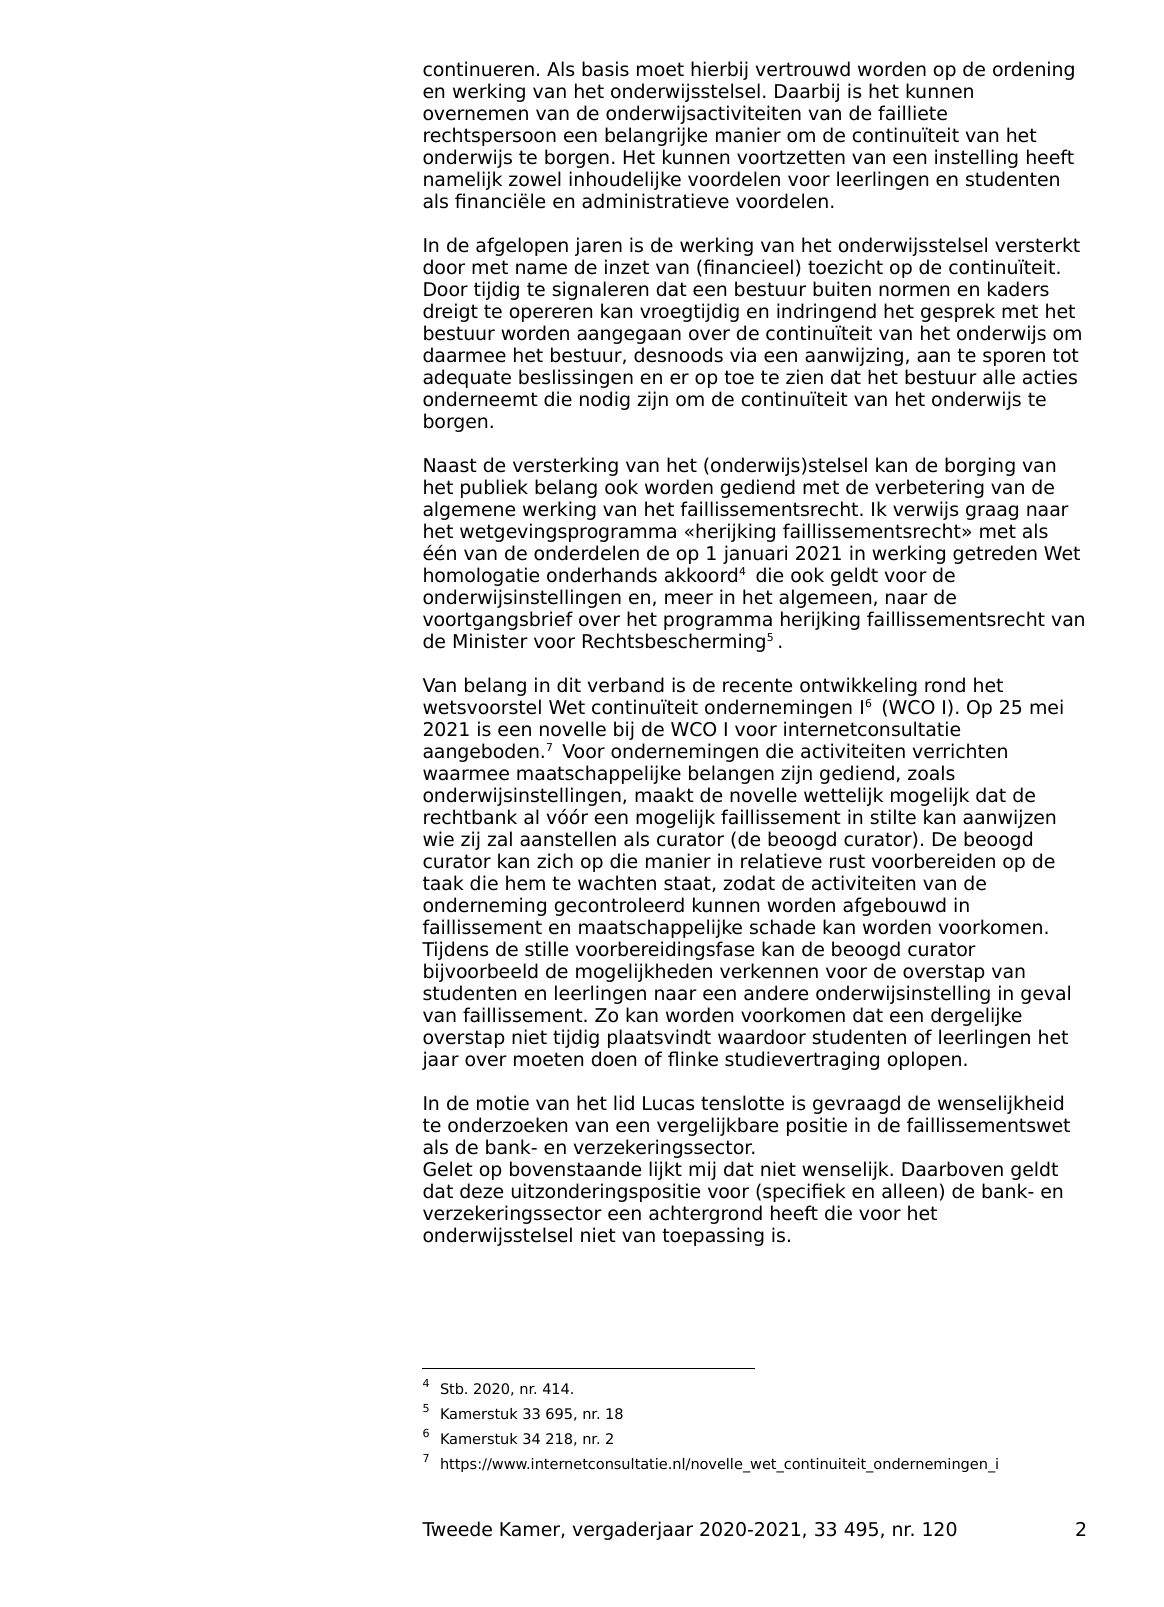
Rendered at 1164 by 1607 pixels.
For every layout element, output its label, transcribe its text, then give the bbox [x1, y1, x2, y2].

text Naast de versterking van het (onderwijs)stelsel kan de borging van het publiek belang ook worden gediend met de verbetering van de algemene werking van het faillissementsrecht. Ik verwijs graag naar het wetgevingsprogramma «herijking faillissementsrecht» met als één van de onderdelen de op 1 januari 2021 in werking getreden Wet homologatie onderhands akkoord die ook geldt voor de onderwijsinstellingen en, meer in het algemeen, naar de voortgangsbrief over het programma herijking faillissementsrecht van de Minister voor Rechtsbescherming. [422, 455, 1087, 653]
text Kamerstuk 33 695, nr. 18 [422, 1402, 1087, 1424]
text Van belang in dit verband is de recente ontwikkeling rond het wetsvoorstel Wet continuïteit ondernemingen I (WCO I). Op 25 mei 2021 is een novelle bij de WCO I voor internetconsultatie aangeboden. Voor ondernemingen die activiteiten verrichten waarmee maatschappelijke belangen zijn gediend, zoals onderwijsinstellingen, maakt de novelle wettelijk mogelijk dat de rechtbank al vóór een mogelijk faillissement in stilte kan aanwijzen wie zij zal aanstellen als curator (de beoogd curator). De beoogd curator kan zich op die manier in relatieve rust voorbereiden op de taak die hem te wachten staat, zodat de activiteiten van de onderneming gecontroleerd kunnen worden afgebouwd in faillissement en maatschappelijke schade kan worden voorkomen. Tijdens de stille voorbereidingsfase kan de beoogd curator bijvoorbeeld de mogelijkheden verkennen voor de overstap van studenten en leerlingen naar een andere onderwijsinstelling in geval van faillissement. Zo kan worden voorkomen dat een dergelijke overstap niet tijdig plaatsvindt waardoor studenten of leerlingen het jaar over moeten doen of flinke studievertraging oplopen. [422, 675, 1087, 1071]
text continueren. Als basis moet hierbij vertrouwd worden op de ordening en werking van het onderwijsstelsel. Daarbij is het kunnen overnemen van de onderwijsactiviteiten van de failliete rechtspersoon een belangrijke manier om de continuïteit van het onderwijs te borgen. Het kunnen voortzetten van een instelling heeft namelijk zowel inhoudelijke voordelen voor leerlingen en studenten als financiële en administratieve voordelen. [422, 59, 1087, 213]
text Stb. 2020, nr. 414. [422, 1377, 1087, 1399]
text In de afgelopen jaren is de werking van het onderwijsstelsel versterkt door met name de inzet van (financieel) toezicht op de continuïteit. Door tijdig te signaleren dat een bestuur buiten normen en kaders dreigt te opereren kan vroegtijdig en indringend het gesprek met het bestuur worden aangegaan over de continuïteit van het onderwijs om daarmee het bestuur, desnoods via een aanwijzing, aan te sporen tot adequate beslissingen en er op toe te zien dat het bestuur alle acties onderneemt die nodig zijn om de continuïteit van het onderwijs te borgen. [422, 235, 1087, 433]
text https://www.internetconsultatie.nl/novelle_wet_continuiteit_ondernemingen_i [422, 1452, 1087, 1474]
text Gelet op bovenstaande lijkt mij dat niet wenselijk. Daarboven geldt dat deze uitzonderingspositie voor (specifiek en alleen) de bank- en verzekeringssector een achtergrond heeft die voor het onderwijsstelsel niet van toepassing is. [422, 1159, 1087, 1247]
text In de motie van het lid Lucas tenslotte is gevraagd de wenselijkheid te onderzoeken van een vergelijkbare positie in de faillissementswet als de bank- en verzekeringssector. [422, 1093, 1087, 1159]
text Kamerstuk 34 218, nr. 2 [422, 1427, 1087, 1449]
